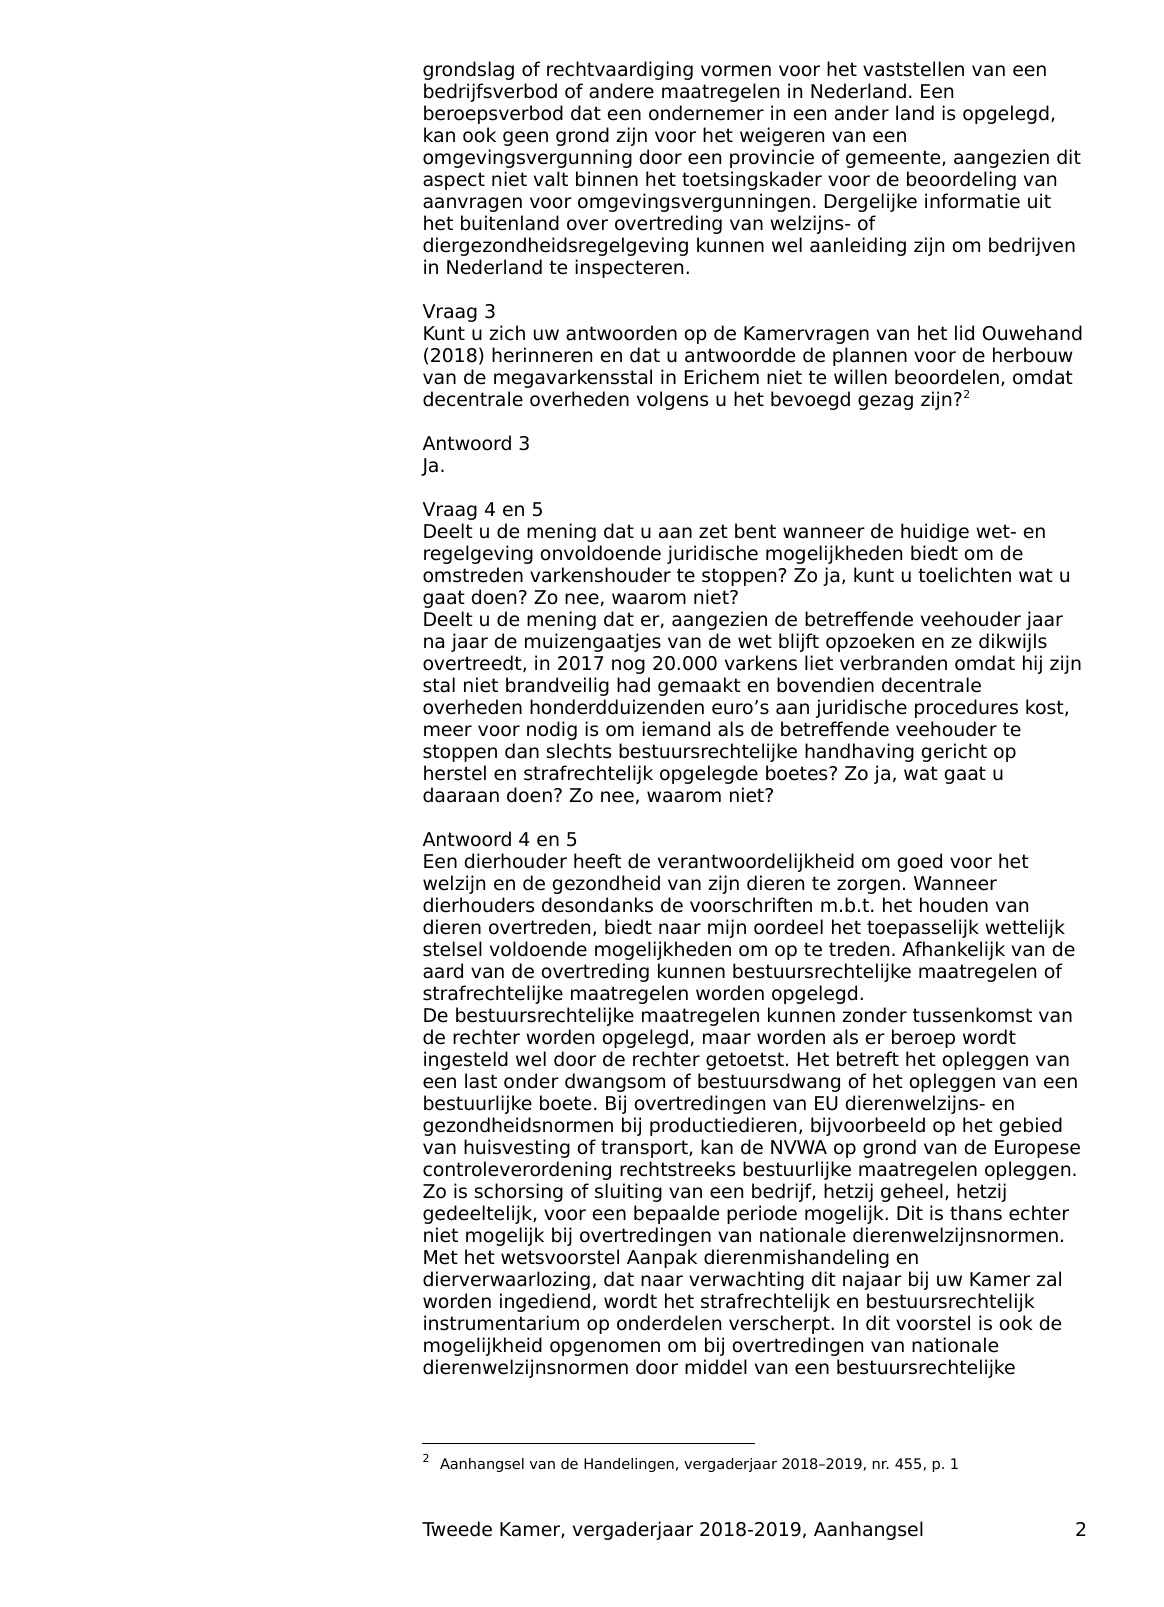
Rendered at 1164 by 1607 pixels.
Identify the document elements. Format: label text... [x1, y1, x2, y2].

text Antwoord 3 [422, 433, 1087, 455]
text Deelt u de mening dat er, aangezien de betreffende veehouder jaar na jaar de muizengaatjes van de wet blijft opzoeken en ze dikwijls overtreedt, in 2017 nog 20.000 varkens liet verbranden omdat hij zijn stal niet brandveilig had gemaakt en bovendien decentrale overheden honderdduizenden euro’s aan juridische procedures kost, meer voor nodig is om iemand als de betreffende veehouder te stoppen dan slechts bestuursrechtelijke handhaving gericht op herstel en strafrechtelijk opgelegde boetes? Zo ja, wat gaat u daaraan doen? Zo nee, waarom niet? [422, 609, 1087, 807]
text Antwoord 4 en 5 [422, 829, 1087, 851]
text Aanhangsel van de Handelingen, vergaderjaar 2018–2019, nr. 455, p. 1 [422, 1452, 1087, 1474]
text Deelt u de mening dat u aan zet bent wanneer de huidige wet- en regelgeving onvoldoende juridische mogelijkheden biedt om de omstreden varkenshouder te stoppen? Zo ja, kunt u toelichten wat u gaat doen? Zo nee, waarom niet? [422, 521, 1087, 609]
text De bestuursrechtelijke maatregelen kunnen zonder tussenkomst van de rechter worden opgelegd, maar worden als er beroep wordt ingesteld wel door de rechter getoetst. Het betreft het opleggen van een last onder dwangsom of bestuursdwang of het opleggen van een bestuurlijke boete. Bij overtredingen van EU dierenwelzijns- en gezondheidsnormen bij productiedieren, bijvoorbeeld op het gebied van huisvesting of transport, kan de NVWA op grond van de Europese controleverordening rechtstreeks bestuurlijke maatregelen opleggen. Zo is schorsing of sluiting van een bedrijf, hetzij geheel, hetzij gedeeltelijk, voor een bepaalde periode mogelijk. Dit is thans echter niet mogelijk bij overtredingen van nationale dierenwelzijnsnormen. Met het wetsvoorstel Aanpak dierenmishandeling en dierverwaarlozing, dat naar verwachting dit najaar bij uw Kamer zal worden ingediend, wordt het strafrechtelijk en bestuursrechtelijk instrumentarium op onderdelen verscherpt. In dit voorstel is ook de mogelijkheid opgenomen om bij overtredingen van nationale dierenwelzijnsnormen door middel van een bestuursrechtelijke [422, 1005, 1087, 1379]
text Ja. [422, 455, 1087, 477]
text Vraag 3 [422, 301, 1087, 323]
text Een dierhouder heeft de verantwoordelijkheid om goed voor het welzijn en de gezondheid van zijn dieren te zorgen. Wanneer dierhouders desondanks de voorschriften m.b.t. het houden van dieren overtreden, biedt naar mijn oordeel het toepasselijk wettelijk stelsel voldoende mogelijkheden om op te treden. Afhankelijk van de aard van de overtreding kunnen bestuursrechtelijke maatregelen of strafrechtelijke maatregelen worden opgelegd. [422, 851, 1087, 1005]
text grondslag of rechtvaardiging vormen voor het vaststellen van een bedrijfsverbod of andere maatregelen in Nederland. Een beroepsverbod dat een ondernemer in een ander land is opgelegd, kan ook geen grond zijn voor het weigeren van een omgevingsvergunning door een provincie of gemeente, aangezien dit aspect niet valt binnen het toetsingskader voor de beoordeling van aanvragen voor omgevingsvergunningen. Dergelijke informatie uit het buitenland over overtreding van welzijns- of diergezondheidsregelgeving kunnen wel aanleiding zijn om bedrijven in Nederland te inspecteren. [422, 59, 1087, 279]
text Kunt u zich uw antwoorden op de Kamervragen van het lid Ouwehand (2018) herinneren en dat u antwoordde de plannen voor de herbouw van de megavarkensstal in Erichem niet te willen beoordelen, omdat decentrale overheden volgens u het bevoegd gezag zijn? [422, 323, 1087, 411]
text Vraag 4 en 5 [422, 499, 1087, 521]
